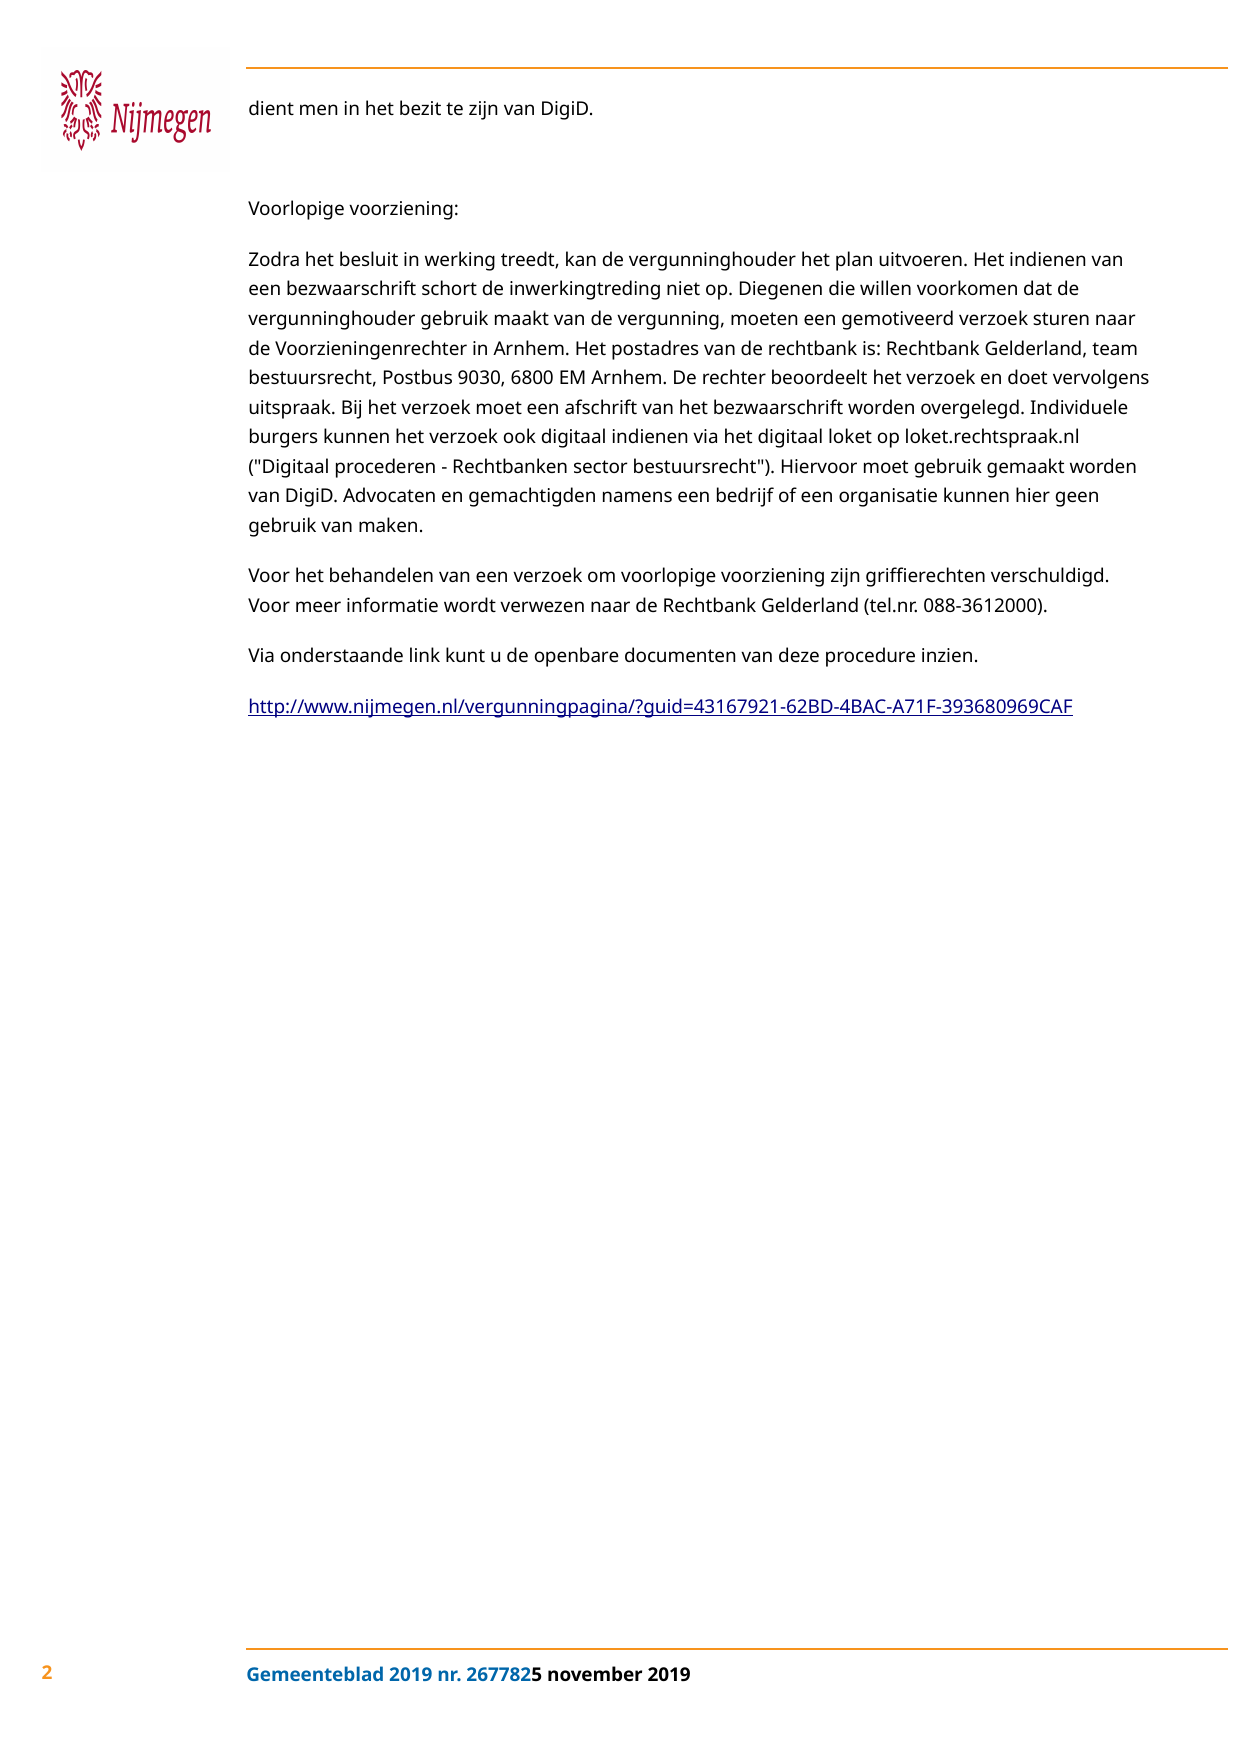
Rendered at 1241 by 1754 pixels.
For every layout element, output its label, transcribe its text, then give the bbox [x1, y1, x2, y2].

text Zodra het besluit in werking treedt, kan de vergunninghouder het plan uitvoeren. Het indienen van een bezwaarschrift schort de inwerkingtreding niet op. Diegenen die willen voorkomen dat de vergunninghouder gebruik maakt van de vergunning, moeten een gemotiveerd verzoek sturen naar de Voorzieningenrechter in Arnhem. Het postadres van de rechtbank is: Rechtbank Gelderland, team bestuursrecht, Postbus 9030, 6800 EM Arnhem. De rechter beoordeelt het verzoek en doet vervolgens uitspraak. Bij het verzoek moet een afschrift van het bezwaarschrift worden overgelegd. Individuele burgers kunnen het verzoek ook digitaal indienen via het digitaal loket op loket.rechtspraak.nl ("Digitaal procederen - Rechtbanken sector bestuursrecht"). Hiervoor moet gebruik gemaakt worden van DigiD. Advocaten en gemachtigden namens een bedrijf of een organisatie kunnen hier geen gebruik van maken. [248, 246, 1152, 538]
picture [41, 47, 231, 172]
text Via onderstaande link kunt u de openbare documenten van deze procedure inzien. [248, 643, 1152, 668]
text Voorlopige voorziening: [248, 196, 1152, 221]
text dient men in het bezit te zijn van DigiD. [248, 95, 1152, 121]
text Voor het behandelen van een verzoek om voorlopige voorziening zijn griffierechten verschuldigd. Voor meer informatie wordt verwezen naar de Rechtbank Gelderland (tel.nr. 088-3612000). [248, 563, 1152, 618]
text http://www.nijmegen.nl/vergunningpagina/?guid=43167921-62BD-4BAC-A71F-393680969CAF [248, 693, 1152, 719]
